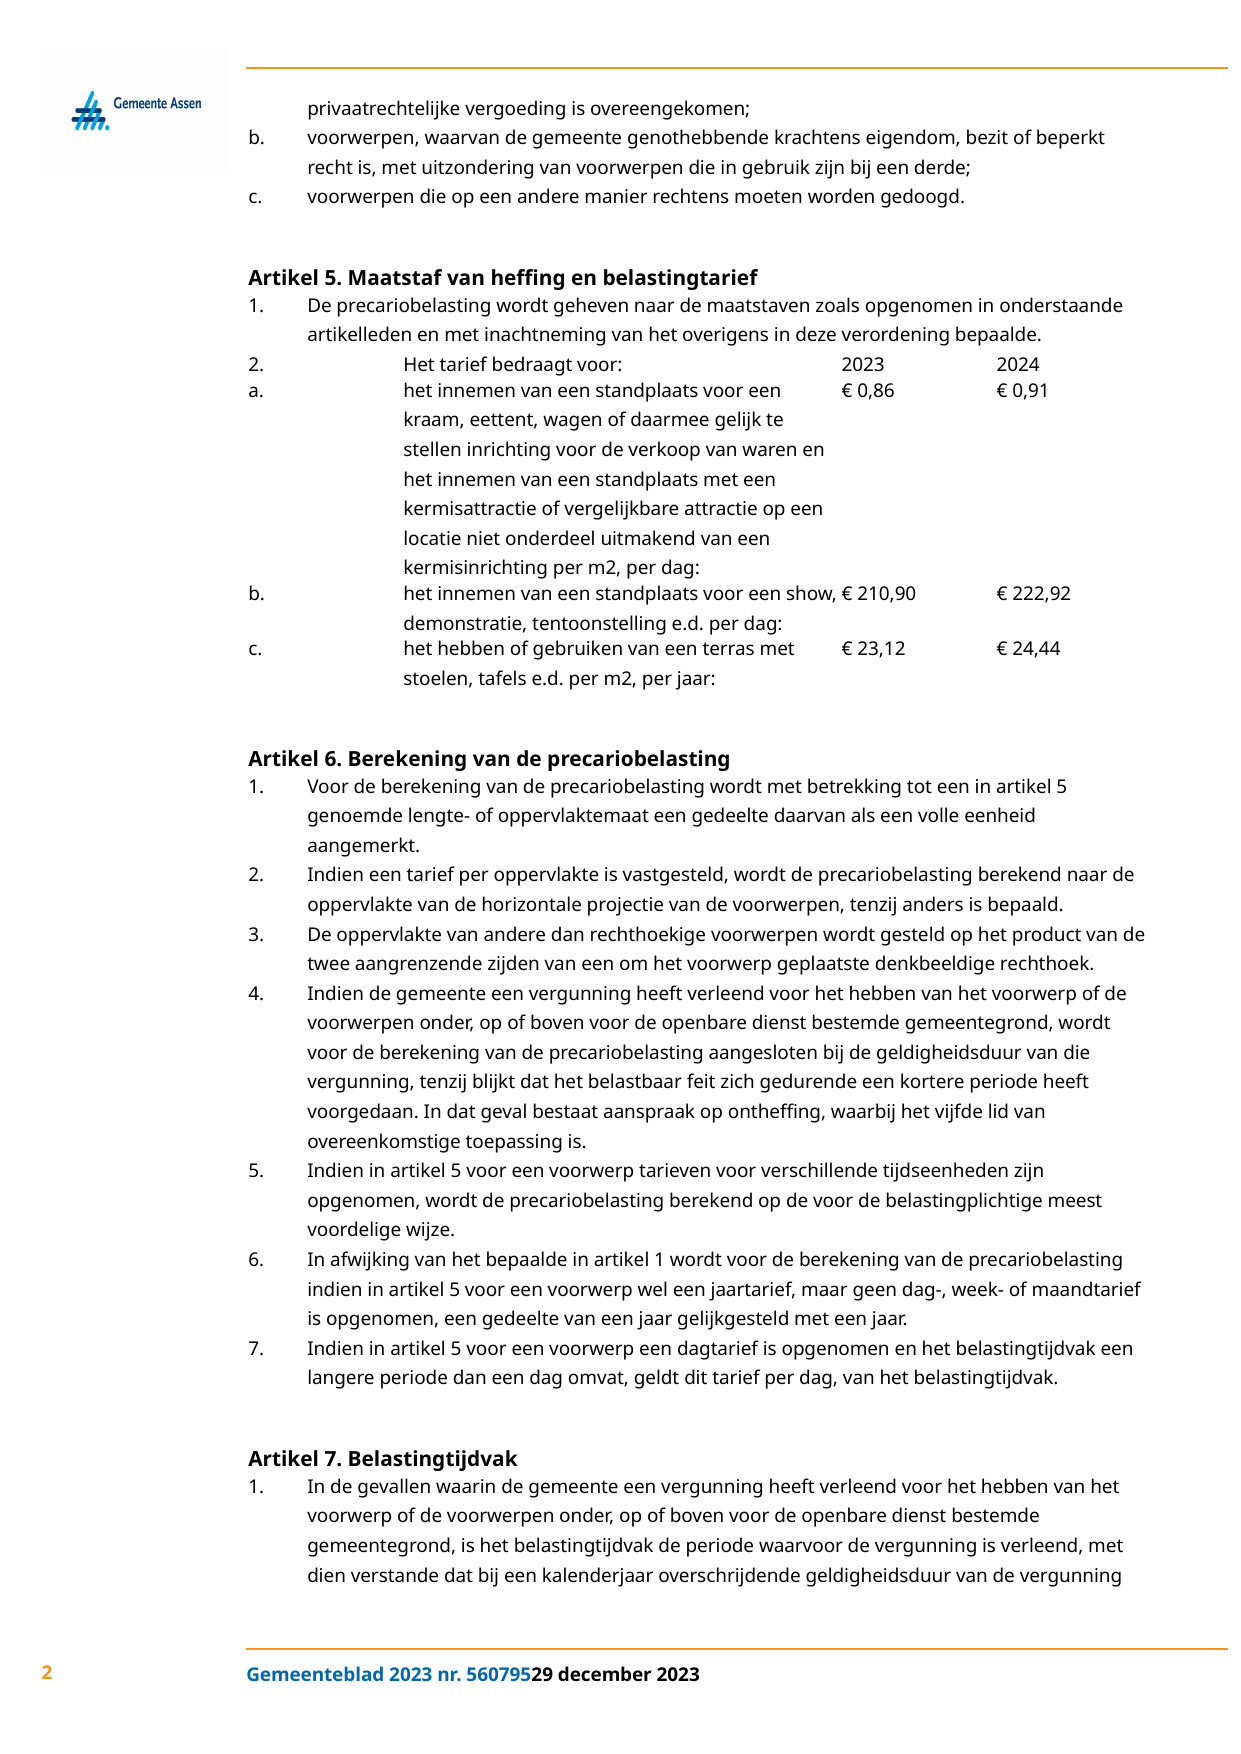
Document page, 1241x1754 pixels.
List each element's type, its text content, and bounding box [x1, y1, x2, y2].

table_cell a. [248, 377, 403, 580]
list Indien de gemeente een vergunning heeft verleend voor het hebben van het voorwerp of de voorwerpen onder, op of boven voor de openbare dienst bestemde gemeentegrond, wordt voor de berekening van de precariobelasting aangesloten bij de geldigheidsduur van die vergunning, tenzij blijkt dat het belastbaar feit zich gedurende een kortere periode heeft voorgedaan. In dat geval bestaat aanspraak op ontheffing, waarbij het vijfde lid van overeenkomstige toepassing is. [248, 980, 1152, 1154]
table_cell € 210,90 [841, 580, 996, 636]
list In de gevallen waarin de gemeente een vergunning heeft verleend voor het hebben van het voorwerp of de voorwerpen onder, op of boven voor de openbare dienst bestemde gemeentegrond, is het belastingtijdvak de periode waarvoor de vergunning is verleend, met dien verstande dat bij een kalenderjaar overschrijdende geldigheidsduur van de vergunning [248, 1473, 1152, 1587]
list voorwerpen die op een andere manier rechtens moeten worden gedoogd. [248, 183, 1152, 209]
table_cell € 222,92 [996, 580, 1152, 636]
text Artikel 5. Maatstaf van heffing en belastingtarief [248, 263, 1152, 292]
table_cell het innemen van een standplaats voor een show, demonstratie, tentoonstelling e.d. per dag: [403, 580, 841, 636]
table_header 2. [248, 351, 403, 377]
table_cell het innemen van een standplaats voor een kraam, eettent, wagen of daarmee gelijk te stellen inrichting voor de verkoop van waren en het innemen van een standplaats met een kermisattractie of vergelijkbare attractie op een locatie niet onderdeel uitmakend van een kermisinrichting per m2, per dag: [403, 377, 841, 580]
list Indien in artikel 5 voor een voorwerp een dagtarief is opgenomen en het belastingtijdvak een langere periode dan een dag omvat, geldt dit tarief per dag, van het belastingtijdvak. [248, 1335, 1152, 1390]
table_cell c. [248, 636, 403, 691]
list De oppervlakte van andere dan rechthoekige voorwerpen wordt gesteld op het product van de twee aangrenzende zijden van een om het voorwerp geplaatste denkbeeldige rechthoek. [248, 921, 1152, 976]
table_cell b. [248, 580, 403, 636]
table_header Het tarief bedraagt voor: [403, 351, 841, 377]
picture [41, 47, 231, 172]
table_cell € 0,91 [996, 377, 1152, 580]
list In afwijking van het bepaalde in artikel 1 wordt voor de berekening van de precariobelasting indien in artikel 5 voor een voorwerp wel een jaartarief, maar geen dag-, week- of maandtarief is opgenomen, een gedeelte van een jaar gelijkgesteld met een jaar. [248, 1246, 1152, 1331]
table_cell € 0,86 [841, 377, 996, 580]
text Artikel 7. Belastingtijdvak [248, 1444, 1152, 1473]
list privaatrechtelijke vergoeding is overeengekomen; [248, 95, 1152, 121]
table_header 2024 [996, 351, 1152, 377]
list De precariobelasting wordt geheven naar de maatstaven zoals opgenomen in onderstaande artikelleden en met inachtneming van het overigens in deze verordening bepaalde. [248, 292, 1152, 347]
table_header 2023 [841, 351, 996, 377]
list Indien een tarief per oppervlakte is vastgesteld, wordt de precariobelasting berekend naar de oppervlakte van de horizontale projectie van de voorwerpen, tenzij anders is bepaald. [248, 862, 1152, 917]
list voorwerpen, waarvan de gemeente genothebbende krachtens eigendom, bezit of beperkt recht is, met uitzondering van voorwerpen die in gebruik zijn bij een derde; [248, 124, 1152, 180]
list Voor de berekening van de precariobelasting wordt met betrekking tot een in artikel 5 genoemde lengte- of oppervlaktemaat een gedeelte daarvan als een volle eenheid aangemerkt. [248, 773, 1152, 858]
list Indien in artikel 5 voor een voorwerp tarieven voor verschillende tijdseenheden zijn opgenomen, wordt de precariobelasting berekend op de voor de belastingplichtige meest voordelige wijze. [248, 1157, 1152, 1242]
table_cell € 24,44 [996, 636, 1152, 691]
text Artikel 6. Berekening van de precariobelasting [248, 744, 1152, 773]
table_cell € 23,12 [841, 636, 996, 691]
table_cell het hebben of gebruiken van een terras met stoelen, tafels e.d. per m2, per jaar: [403, 636, 841, 691]
